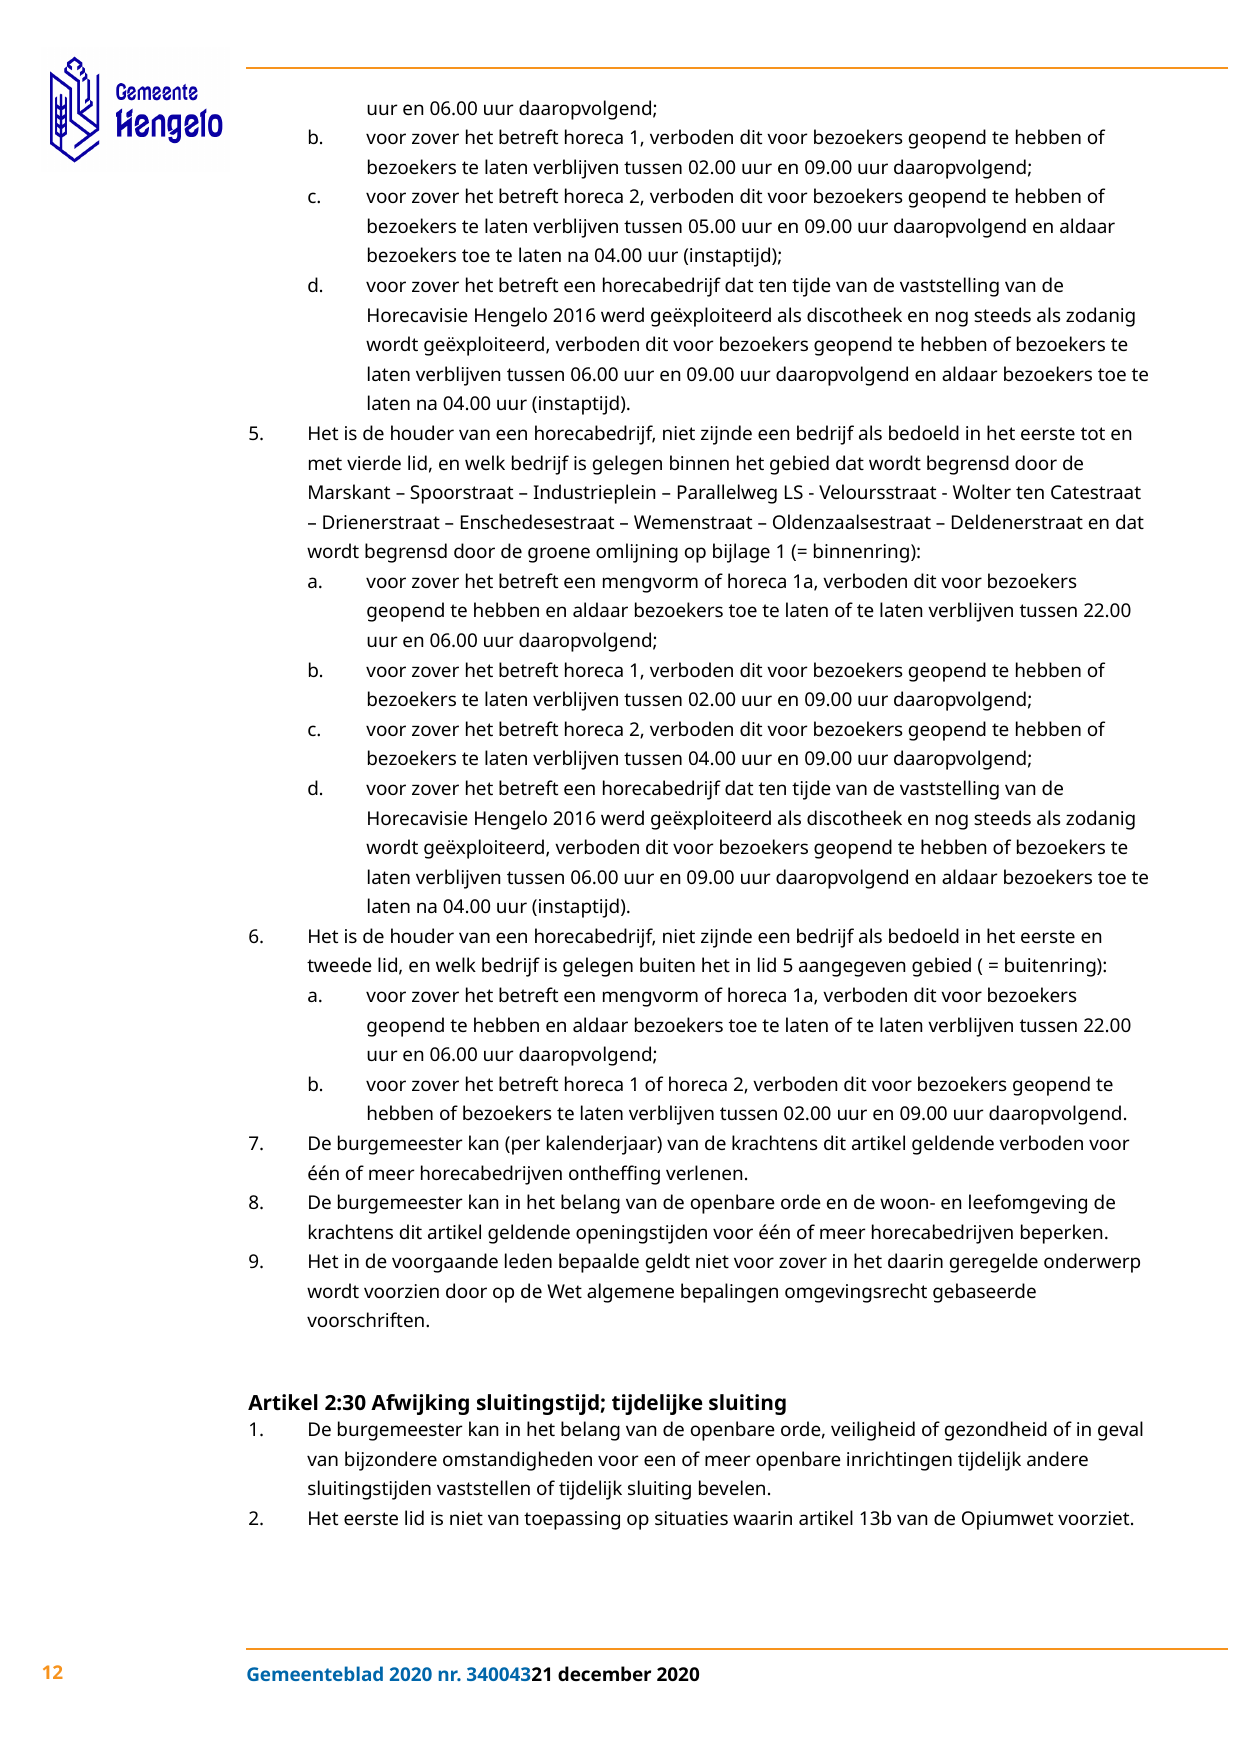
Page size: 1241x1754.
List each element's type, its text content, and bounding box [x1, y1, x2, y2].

list Het eerste lid is niet van toepassing op situaties waarin artikel 13b van de Opiumwet voorziet. [248, 1505, 1152, 1531]
picture [41, 47, 231, 172]
text Artikel 2:30 Afwijking sluitingstijd; tijdelijke sluiting [248, 1388, 1152, 1416]
list voor zover het betreft een mengvorm of horeca 1a, verboden dit voor bezoekers geopend te hebben en aldaar bezoekers toe te laten of te laten verblijven tussen 22.00 uur en 06.00 uur daaropvolgend; [307, 982, 1152, 1067]
list Het in de voorgaande leden bepaalde geldt niet voor zover in het daarin geregelde onderwerp wordt voorzien door op de Wet algemene bepalingen omgevingsrecht gebaseerde voorschriften. [248, 1248, 1152, 1333]
list voor zover het betreft horeca 1, verboden dit voor bezoekers geopend te hebben of bezoekers te laten verblijven tussen 02.00 uur en 09.00 uur daaropvolgend; [307, 124, 1152, 180]
list voor zover het betreft horeca 1, verboden dit voor bezoekers geopend te hebben of bezoekers te laten verblijven tussen 02.00 uur en 09.00 uur daaropvolgend; [307, 657, 1152, 712]
list voor zover het betreft een horecabedrijf dat ten tijde van de vaststelling van de Horecavisie Hengelo 2016 werd geëxploiteerd als discotheek en nog steeds als zodanig wordt geëxploiteerd, verboden dit voor bezoekers geopend te hebben of bezoekers te laten verblijven tussen 06.00 uur en 09.00 uur daaropvolgend en aldaar bezoekers toe te laten na 04.00 uur (instaptijd). [307, 272, 1152, 416]
list voor zover het betreft horeca 2, verboden dit voor bezoekers geopend te hebben of bezoekers te laten verblijven tussen 05.00 uur en 09.00 uur daaropvolgend en aldaar bezoekers toe te laten na 04.00 uur (instaptijd); [307, 183, 1152, 268]
list voor zover het betreft horeca 2, verboden dit voor bezoekers geopend te hebben of bezoekers te laten verblijven tussen 04.00 uur en 09.00 uur daaropvolgend; [307, 716, 1152, 771]
list De burgemeester kan (per kalenderjaar) van de krachtens dit artikel geldende verboden voor één of meer horecabedrijven ontheffing verlenen. [248, 1130, 1152, 1186]
list voor zover het betreft een mengvorm of horeca 1a, verboden dit voor bezoekers geopend te hebben en aldaar bezoekers toe te laten of te laten verblijven tussen 22.00 uur en 06.00 uur daaropvolgend; [307, 568, 1152, 653]
list Het is de houder van een horecabedrijf, niet zijnde een bedrijf als bedoeld in het eerste en tweede lid, en welk bedrijf is gelegen buiten het in lid 5 aangegeven gebied ( = buitenring): [248, 923, 1152, 978]
list Het is de houder van een horecabedrijf, niet zijnde een bedrijf als bedoeld in het eerste tot en met vierde lid, en welk bedrijf is gelegen binnen het gebied dat wordt begrensd door de Marskant – Spoorstraat – Industrieplein – Parallelweg LS - Veloursstraat - Wolter ten Catestraat – Drienerstraat – Enschedesestraat – Wemenstraat – Oldenzaalsestraat – Deldenerstraat en dat wordt begrensd door de groene omlijning op bijlage 1 (= binnenring): [248, 420, 1152, 564]
list De burgemeester kan in het belang van de openbare orde en de woon- en leefomgeving de krachtens dit artikel geldende openingstijden voor één of meer horecabedrijven beperken. [248, 1189, 1152, 1245]
list voor zover het betreft horeca 1 of horeca 2, verboden dit voor bezoekers geopend te hebben of bezoekers te laten verblijven tussen 02.00 uur en 09.00 uur daaropvolgend. [307, 1071, 1152, 1126]
list De burgemeester kan in het belang van de openbare orde, veiligheid of gezondheid of in geval van bijzondere omstandigheden voor een of meer openbare inrichtingen tijdelijk andere sluitingstijden vaststellen of tijdelijk sluiting bevelen. [248, 1416, 1152, 1501]
list voor zover het betreft een horecabedrijf dat ten tijde van de vaststelling van de Horecavisie Hengelo 2016 werd geëxploiteerd als discotheek en nog steeds als zodanig wordt geëxploiteerd, verboden dit voor bezoekers geopend te hebben of bezoekers te laten verblijven tussen 06.00 uur en 09.00 uur daaropvolgend en aldaar bezoekers toe te laten na 04.00 uur (instaptijd). [307, 775, 1152, 919]
list uur en 06.00 uur daaropvolgend; [307, 95, 1152, 121]
